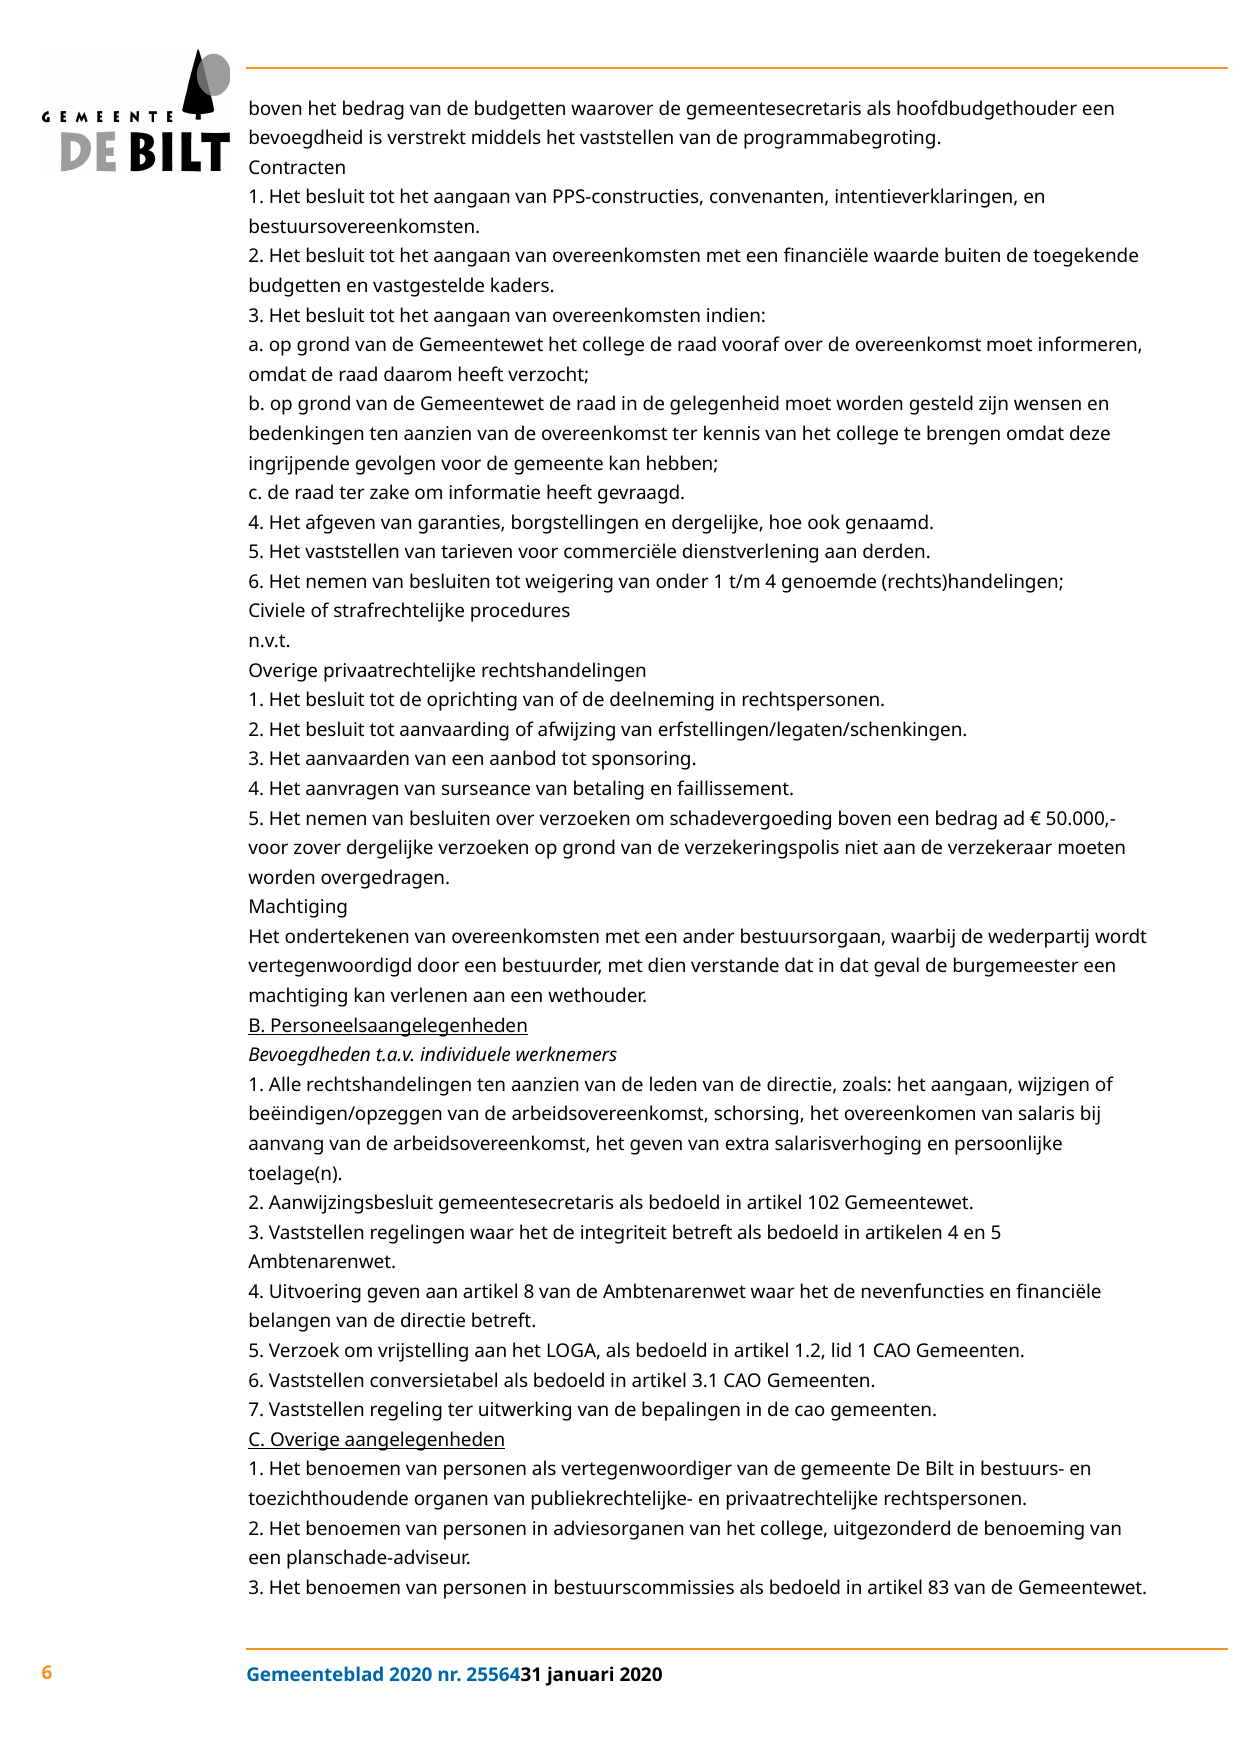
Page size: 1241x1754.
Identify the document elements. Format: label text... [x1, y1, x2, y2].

text 5. Verzoek om vrijstelling aan het LOGA, als bedoeld in artikel 1.2, lid 1 CAO Gemeenten. [248, 1337, 1152, 1363]
text Machtiging [248, 893, 1152, 919]
text 5. Het vaststellen van tarieven voor commerciële dienstverlening aan derden. [248, 538, 1152, 564]
text 3. Vaststellen regelingen waar het de integriteit betreft als bedoeld in artikelen 4 en 5 Ambtenarenwet. [248, 1219, 1152, 1274]
text 2. Het besluit tot aanvaarding of afwijzing van erfstellingen/legaten/schenkingen. [248, 716, 1152, 742]
text 2. Het besluit tot het aangaan van overeenkomsten met een financiële waarde buiten de toegekende budgetten en vastgestelde kaders. [248, 243, 1152, 298]
text 2. Het benoemen van personen in adviesorganen van het college, uitgezonderd de benoeming van een planschade-adviseur. [248, 1515, 1152, 1570]
text 6. Vaststellen conversietabel als bedoeld in artikel 3.1 CAO Gemeenten. [248, 1367, 1152, 1393]
text 4. Uitvoering geven aan artikel 8 van de Ambtenarenwet waar het de nevenfuncties en financiële belangen van de directie betreft. [248, 1278, 1152, 1333]
text 3. Het benoemen van personen in bestuurscommissies als bedoeld in artikel 83 van de Gemeentewet. [248, 1574, 1152, 1600]
text b. op grond van de Gemeentewet de raad in de gelegenheid moet worden gesteld zijn wensen en bedenkingen ten aanzien van de overeenkomst ter kennis van het college te brengen omdat deze ingrijpende gevolgen voor de gemeente kan hebben; [248, 391, 1152, 476]
text 6. Het nemen van besluiten tot weigering van onder 1 t/m 4 genoemde (rechts)handelingen; [248, 568, 1152, 594]
text 1. Het besluit tot het aangaan van PPS-constructies, convenanten, intentieverklaringen, en bestuursovereenkomsten. [248, 183, 1152, 239]
text Het ondertekenen van overeenkomsten met een ander bestuursorgaan, waarbij de wederpartij wordt vertegenwoordigd door een bestuurder, met dien verstande dat in dat geval de burgemeester een machtiging kan verlenen aan een wethouder. [248, 923, 1152, 1008]
text a. op grond van de Gemeentewet het college de raad vooraf over de overeenkomst moet informeren, omdat de raad daarom heeft verzocht; [248, 331, 1152, 387]
text Civiele of strafrechtelijke procedures [248, 598, 1152, 623]
text 2. Aanwijzingsbesluit gemeentesecretaris als bedoeld in artikel 102 Gemeentewet. [248, 1189, 1152, 1215]
picture [41, 47, 231, 172]
text 1. Alle rechtshandelingen ten aanzien van de leden van de directie, zoals: het aangaan, wijzigen of beëindigen/opzeggen van de arbeidsovereenkomst, schorsing, het overeenkomen van salaris bij aanvang van de arbeidsovereenkomst, het geven van extra salarisverhoging en persoonlijke toelage(n). [248, 1071, 1152, 1186]
text Contracten [248, 154, 1152, 180]
text Bevoegdheden t.a.v. individuele werknemers [248, 1041, 1152, 1067]
text 3. Het besluit tot het aangaan van overeenkomsten indien: [248, 302, 1152, 328]
text 4. Het aanvragen van surseance van betaling en faillissement. [248, 775, 1152, 801]
text C. Overige aangelegenheden [248, 1426, 1152, 1452]
text 4. Het afgeven van garanties, borgstellingen en dergelijke, hoe ook genaamd. [248, 509, 1152, 535]
text boven het bedrag van de budgetten waarover de gemeentesecretaris als hoofdbudgethouder een bevoegdheid is verstrekt middels het vaststellen van de programmabegroting. [248, 95, 1152, 150]
text 7. Vaststellen regeling ter uitwerking van de bepalingen in de cao gemeenten. [248, 1396, 1152, 1422]
text 1. Het besluit tot de oprichting van of de deelneming in rechtspersonen. [248, 686, 1152, 712]
text Overige privaatrechtelijke rechtshandelingen [248, 657, 1152, 683]
text B. Personeelsaangelegenheden [248, 1012, 1152, 1038]
text 3. Het aanvaarden van een aanbod tot sponsoring. [248, 746, 1152, 771]
text c. de raad ter zake om informatie heeft gevraagd. [248, 479, 1152, 505]
text 5. Het nemen van besluiten over verzoeken om schadevergoeding boven een bedrag ad € 50.000,- voor zover dergelijke verzoeken op grond van de verzekeringspolis niet aan de verzekeraar moeten worden overgedragen. [248, 805, 1152, 890]
text n.v.t. [248, 627, 1152, 653]
text 1. Het benoemen van personen als vertegenwoordiger van de gemeente De Bilt in bestuurs- en toezichthoudende organen van publiekrechtelijke- en privaatrechtelijke rechtspersonen. [248, 1456, 1152, 1511]
